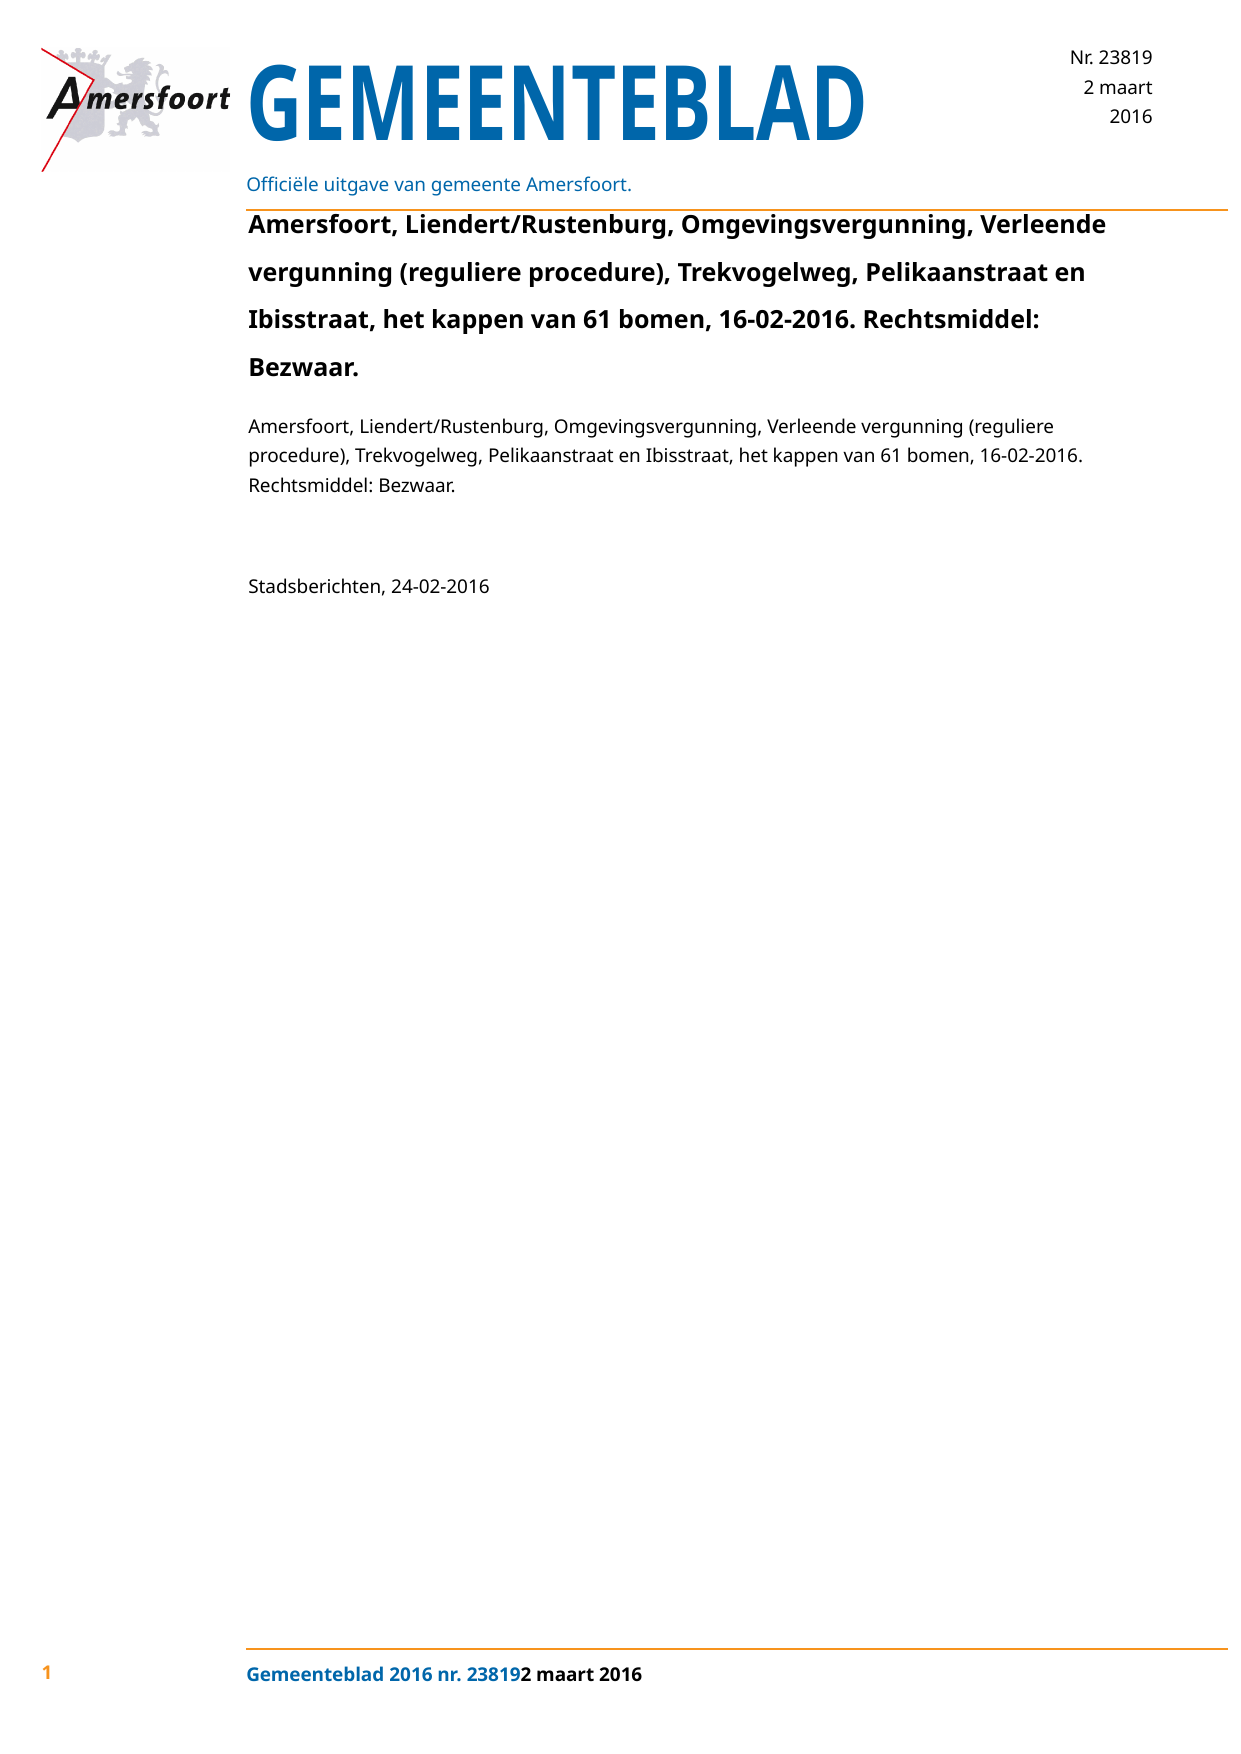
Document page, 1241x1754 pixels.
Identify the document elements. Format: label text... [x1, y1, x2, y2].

picture [41, 47, 231, 172]
text Amersfoort, Liendert/Rustenburg, Omgevingsvergunning, Verleende vergunning (reguliere procedure), Trekvogelweg, Pelikaanstraat en Ibisstraat, het kappen van 61 bomen, 16-02-2016. Rechtsmiddel: Bezwaar. [248, 413, 1152, 498]
text Stadsberichten, 24-02-2016 [248, 573, 1152, 599]
text Amersfoort, Liendert/Rustenburg, Omgevingsvergunning, Verleende vergunning (reguliere procedure), Trekvogelweg, Pelikaanstraat en Ibisstraat, het kappen van 61 bomen, 16-02-2016. Rechtsmiddel: Bezwaar. [248, 211, 1152, 384]
